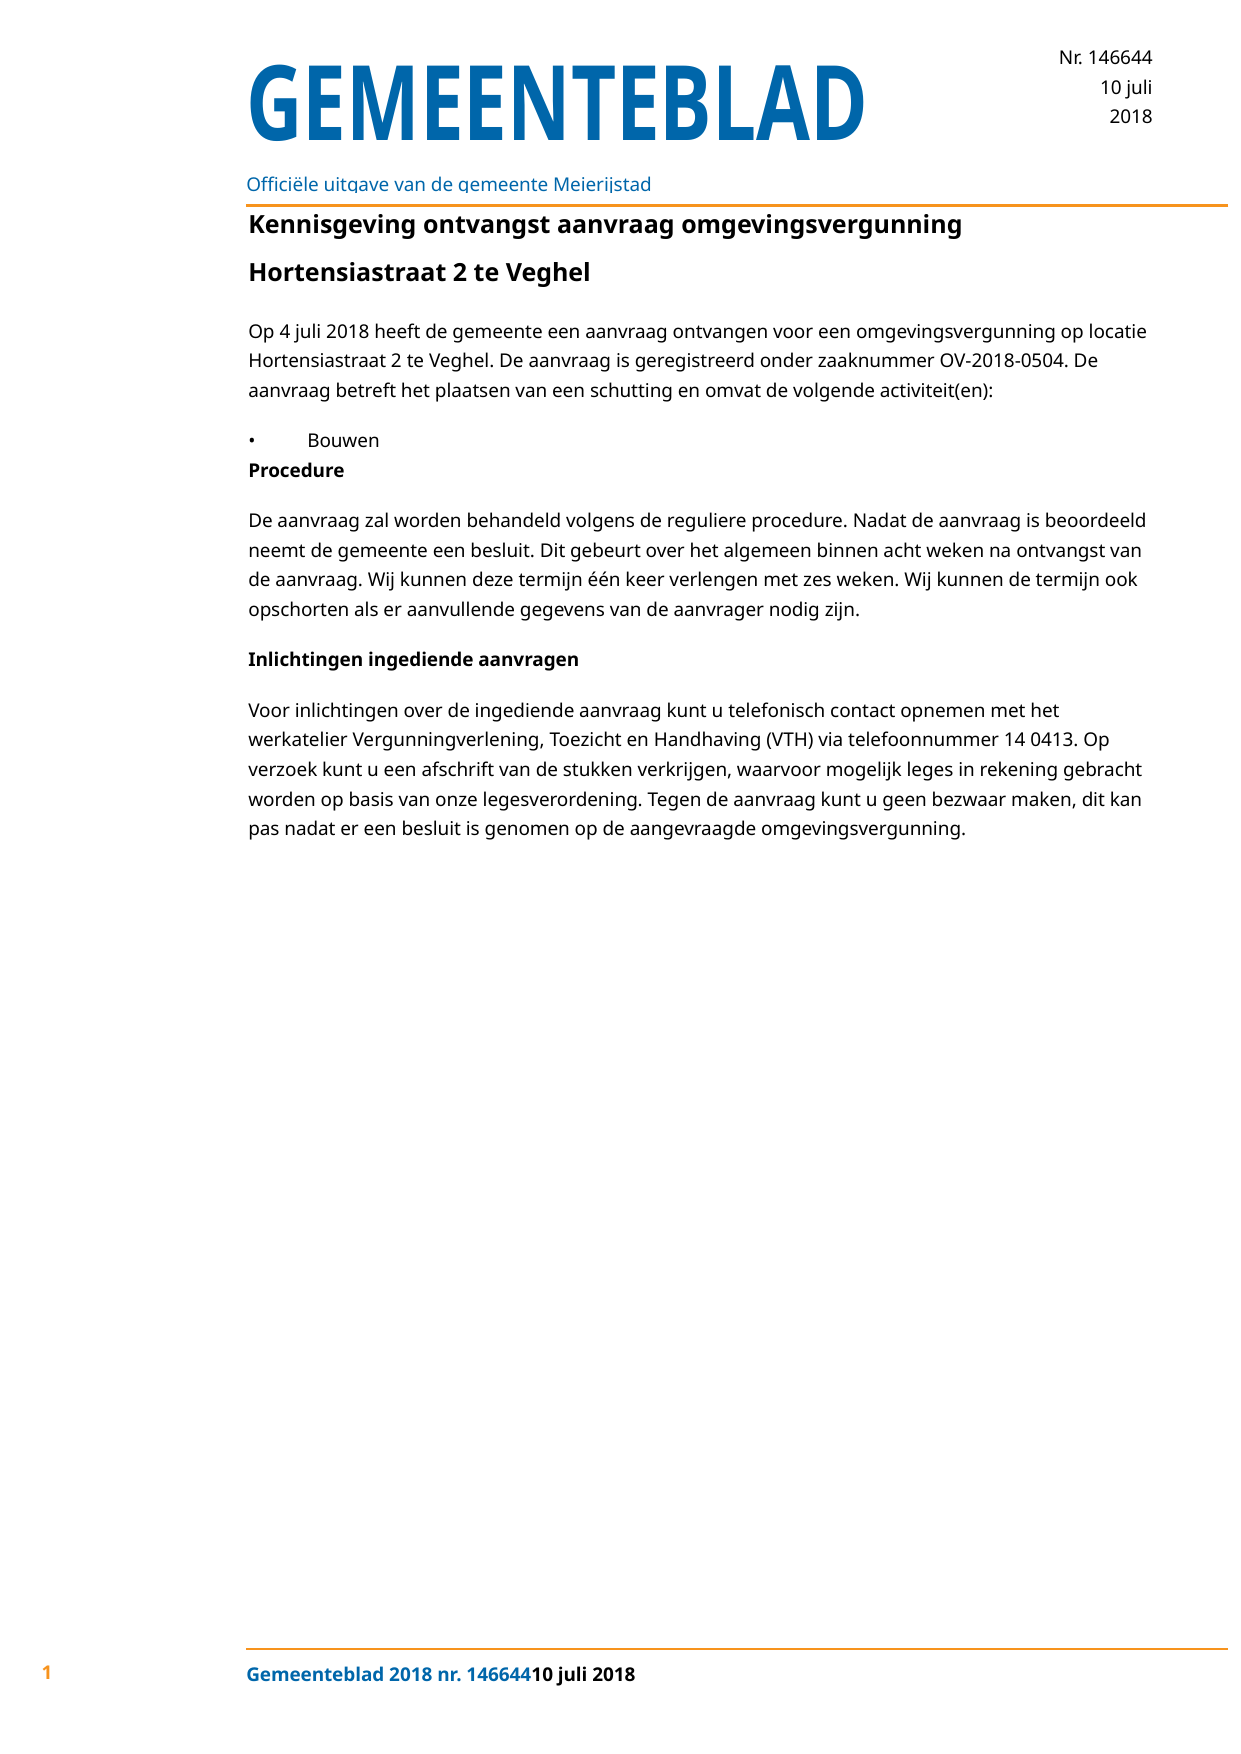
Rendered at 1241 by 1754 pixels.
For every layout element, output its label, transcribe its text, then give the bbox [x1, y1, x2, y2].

text Voor inlichtingen over de ingediende aanvraag kunt u telefonisch contact opnemen met het werkatelier Vergunningverlening, Toezicht en Handhaving (VTH) via telefoonnummer 14 0413. Op verzoek kunt u een afschrift van de stukken verkrijgen, waarvoor mogelijk leges in rekening gebracht worden op basis van onze legesverordening. Tegen de aanvraag kunt u geen bezwaar maken, dit kan pas nadat er een besluit is genomen op de aangevraagde omgevingsvergunning. [248, 697, 1152, 841]
list Bouwen [248, 427, 1152, 453]
text Inlichtingen ingediende aanvragen [248, 647, 1152, 672]
text Op 4 juli 2018 heeft de gemeente een aanvraag ontvangen voor een omgevingsvergunning op locatie Hortensiastraat 2 te Veghel. De aanvraag is geregistreerd onder zaaknummer OV-2018-0504. De aanvraag betreft het plaatsen van een schutting en omvat de volgende activiteit(en): [248, 318, 1152, 403]
text Procedure [248, 457, 1152, 483]
text Kennisgeving ontvangst aanvraag omgevingsvergunning Hortensiastraat 2 te Veghel [248, 207, 1152, 288]
picture [41, 47, 231, 172]
text De aanvraag zal worden behandeld volgens de reguliere procedure. Nadat de aanvraag is beoordeeld neemt de gemeente een besluit. Dit gebeurt over het algemeen binnen acht weken na ontvangst van de aanvraag. Wij kunnen deze termijn één keer verlengen met zes weken. Wij kunnen de termijn ook opschorten als er aanvullende gegevens van de aanvrager nodig zijn. [248, 507, 1152, 622]
